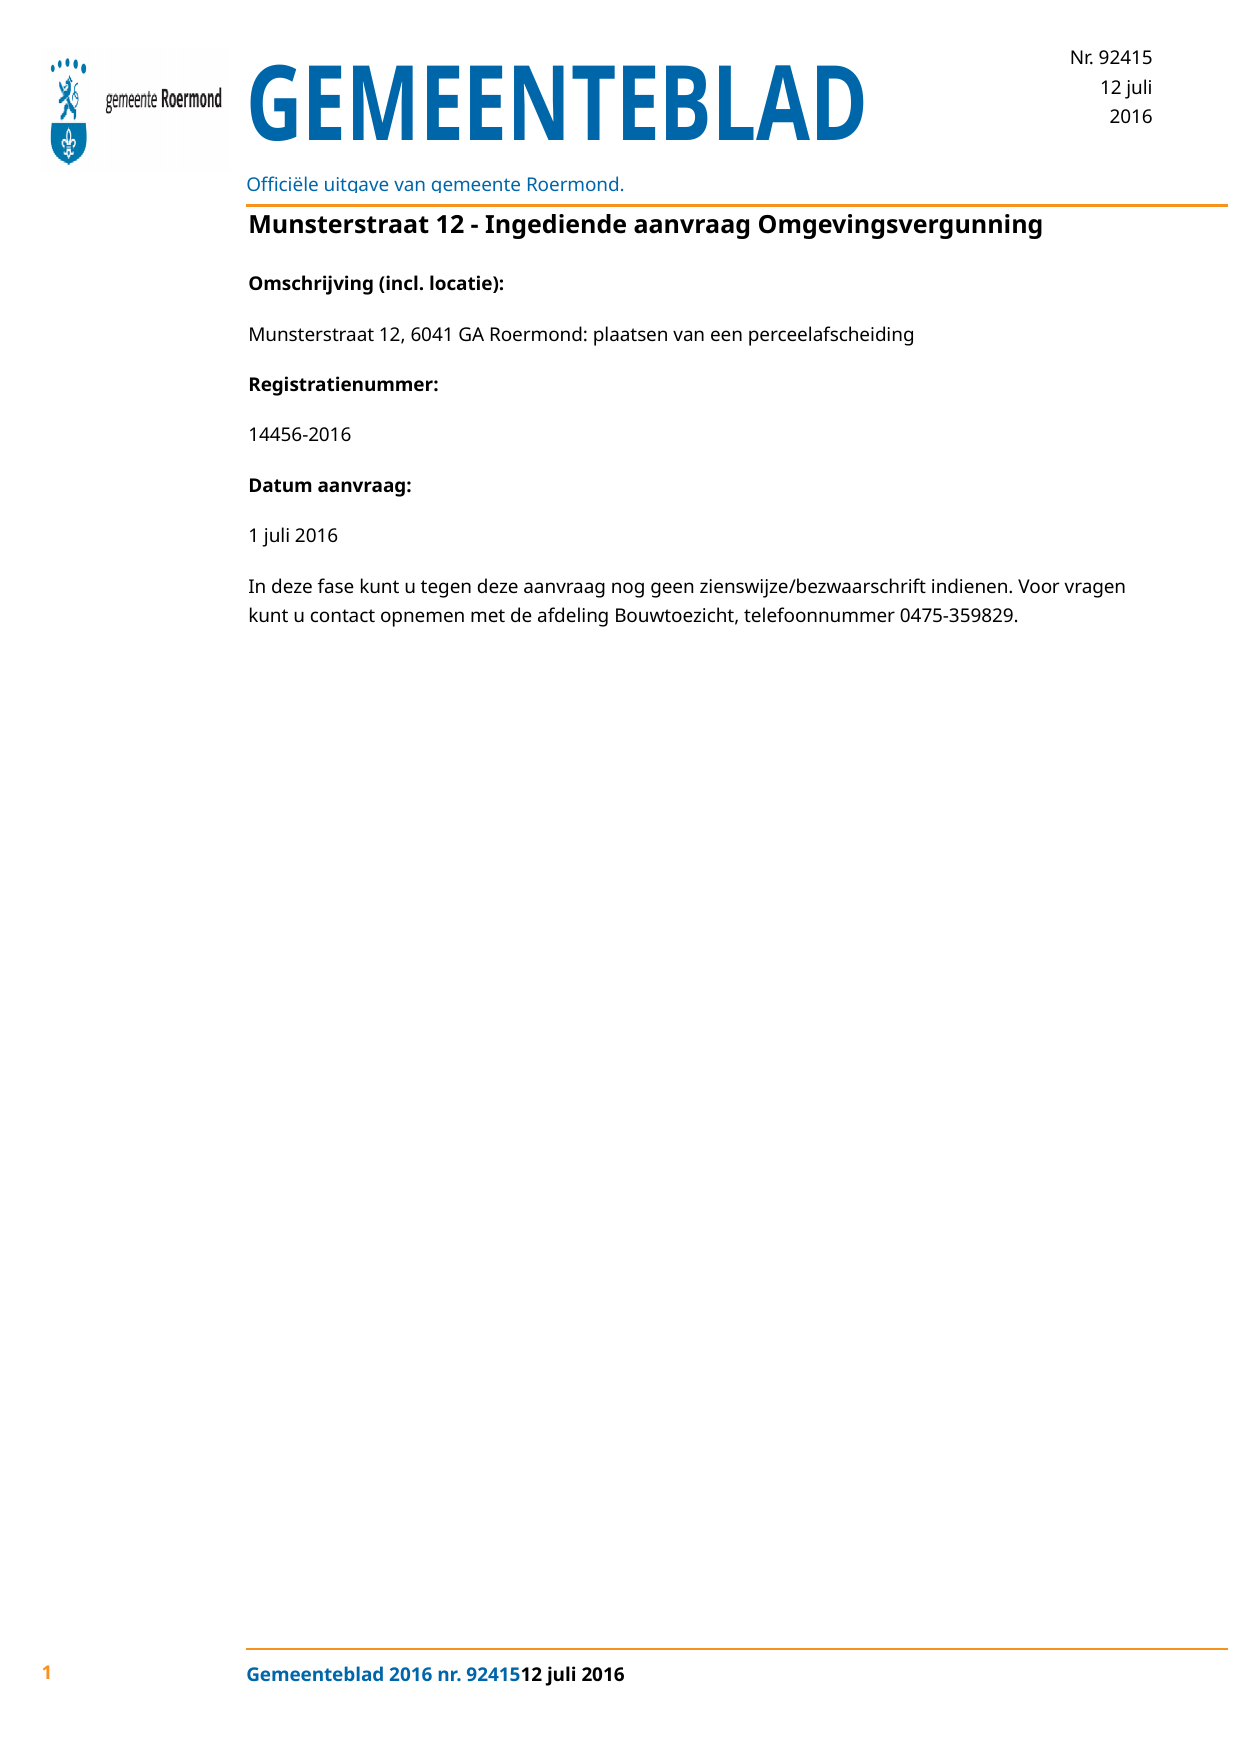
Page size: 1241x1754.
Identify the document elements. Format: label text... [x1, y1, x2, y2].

text Datum aanvraag: [248, 472, 1152, 498]
text Munsterstraat 12, 6041 GA Roermond: plaatsen van een perceelafscheiding [248, 321, 1152, 346]
text In deze fase kunt u tegen deze aanvraag nog geen zienswijze/bezwaarschrift indienen. Voor vragen kunt u contact opnemen met de afdeling Bouwtoezicht, telefoonnummer 0475-359829. [248, 573, 1152, 628]
text Omschrijving (incl. locatie): [248, 270, 1152, 296]
text Munsterstraat 12 - Ingediende aanvraag Omgevingsvergunning [248, 207, 1152, 241]
text 1 juli 2016 [248, 522, 1152, 548]
text Registratienummer: [248, 371, 1152, 397]
picture [41, 47, 231, 172]
text 14456-2016 [248, 422, 1152, 447]
